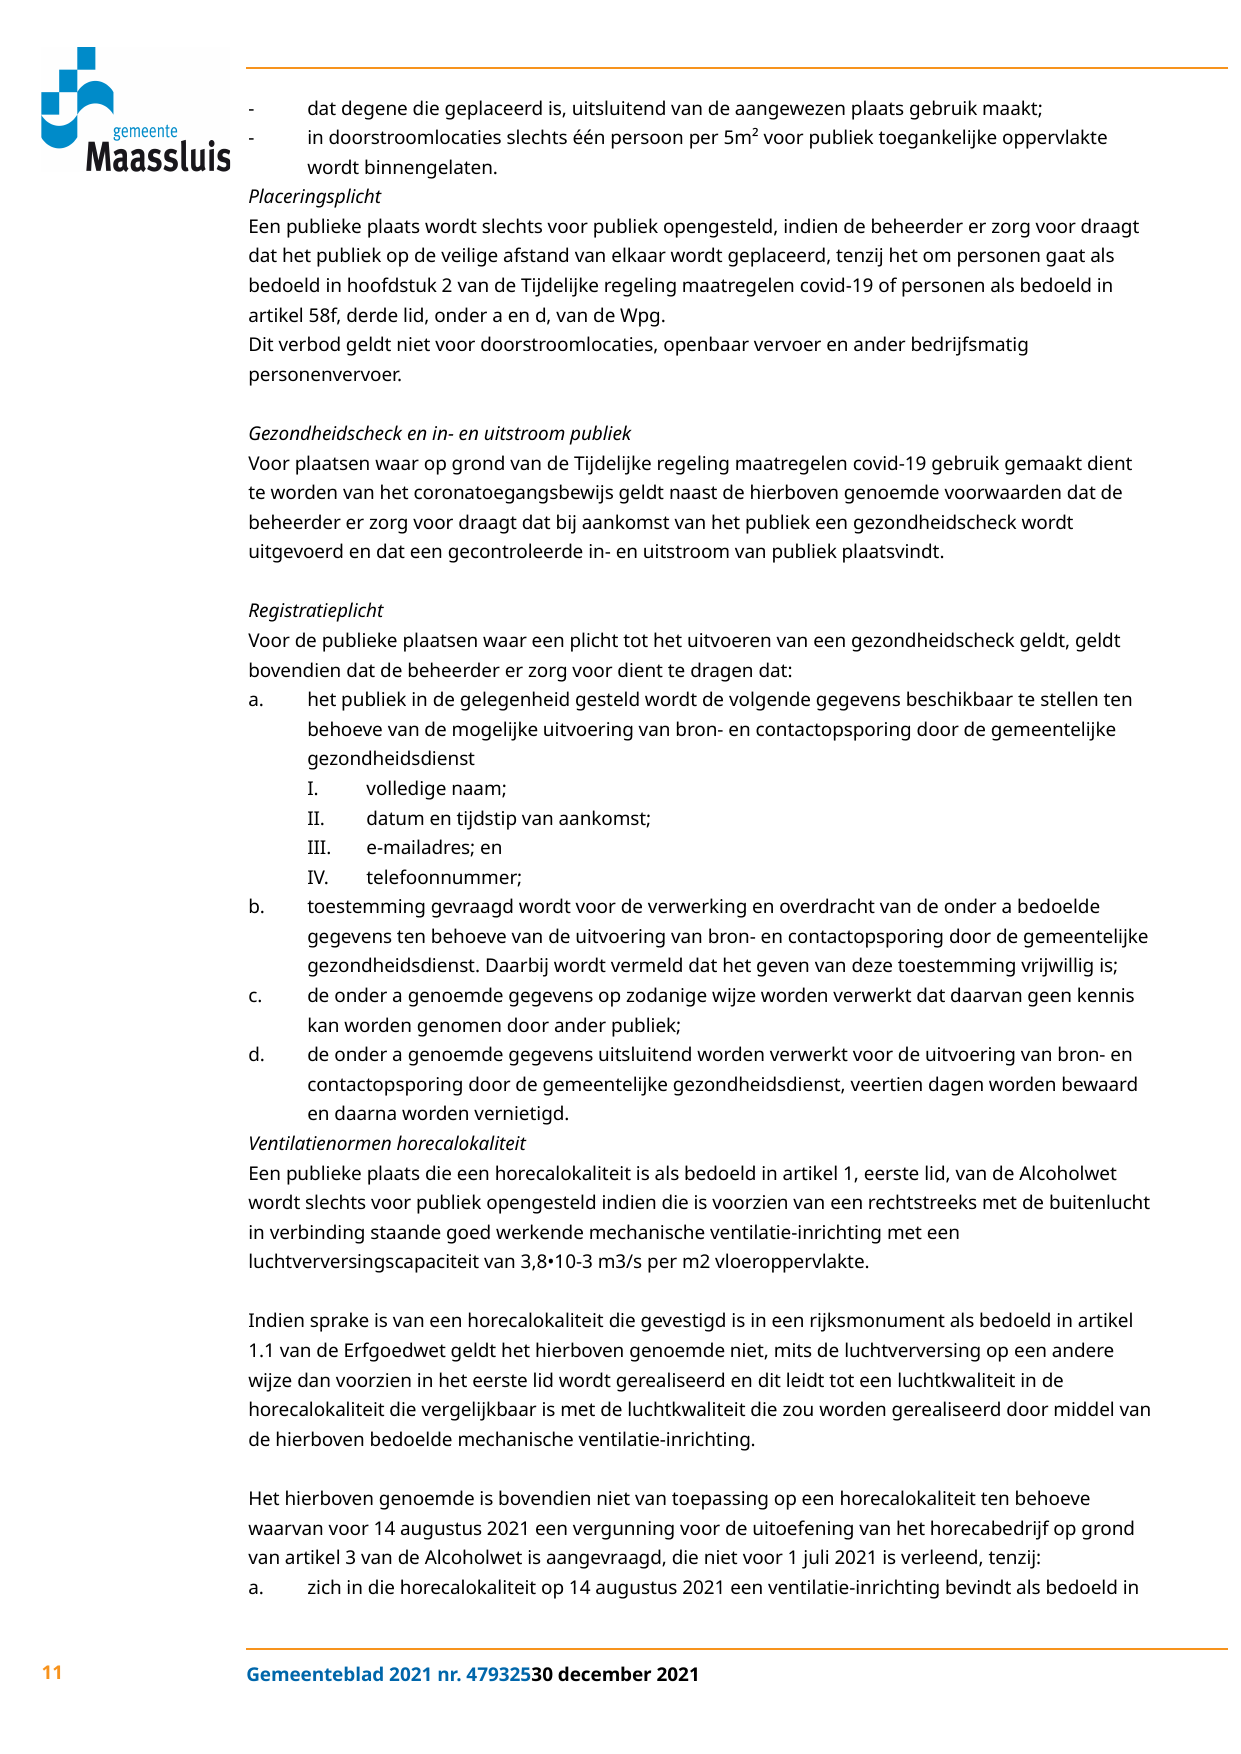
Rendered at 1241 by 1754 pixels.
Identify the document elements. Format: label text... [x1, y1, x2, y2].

text Voor de publieke plaatsen waar een plicht tot het uitvoeren van een gezondheidscheck geldt, geldt bovendien dat de beheerder er zorg voor dient te dragen dat: [248, 627, 1152, 683]
list het publiek in de gelegenheid gesteld wordt de volgende gegevens beschikbaar te stellen ten behoeve van de mogelijke uitvoering van bron- en contactopsporing door de gemeentelijke gezondheidsdienst [248, 686, 1152, 771]
list zich in die horecalokaliteit op 14 augustus 2021 een ventilatie-inrichting bevindt als bedoeld in [248, 1574, 1152, 1600]
list de onder a genoemde gegevens uitsluitend worden verwerkt voor de uitvoering van bron- en contactopsporing door de gemeentelijke gezondheidsdienst, veertien dagen worden bewaard en daarna worden vernietigd. [248, 1041, 1152, 1126]
text Dit verbod geldt niet voor doorstroomlocaties, openbaar vervoer en ander bedrijfsmatig personenvervoer. [248, 331, 1152, 387]
picture [41, 47, 231, 172]
list volledige naam; [307, 775, 1152, 801]
list in doorstroomlocaties slechts één persoon per 5m² voor publiek toegankelijke oppervlakte wordt binnengelaten. [248, 124, 1152, 180]
picture [41, 47, 77, 92]
list telefoonnummer; [307, 864, 1152, 890]
list toestemming gevraagd wordt voor de verwerking en overdracht van de onder a bedoelde gegevens ten behoeve van de uitvoering van bron- en contactopsporing door de gemeentelijke gezondheidsdienst. Daarbij wordt vermeld dat het geven van deze toestemming vrijwillig is; [248, 893, 1152, 978]
text Ventilatienormen horecalokaliteit [248, 1130, 1152, 1156]
list e-mailadres; en [307, 834, 1152, 860]
text Een publieke plaats wordt slechts voor publiek opengesteld, indien de beheerder er zorg voor draagt dat het publiek op de veilige afstand van elkaar wordt geplaceerd, tenzij het om personen gaat als bedoeld in hoofdstuk 2 van de Tijdelijke regeling maatregelen covid-19 of personen als bedoeld in artikel 58f, derde lid, onder a en d, van de Wpg. [248, 213, 1152, 328]
text Voor plaatsen waar op grond van de Tijdelijke regeling maatregelen covid-19 gebruik gemaakt dient te worden van het coronatoegangsbewijs geldt naast de hierboven genoemde voorwaarden dat de beheerder er zorg voor draagt dat bij aankomst van het publiek een gezondheidscheck wordt uitgevoerd en dat een gecontroleerde in- en uitstroom van publiek plaatsvindt. [248, 450, 1152, 564]
list datum en tijdstip van aankomst; [307, 805, 1152, 831]
list dat degene die geplaceerd is, uitsluitend van de aangewezen plaats gebruik maakt; [248, 95, 1152, 121]
text Gezondheidscheck en in- en uitstroom publiek [248, 420, 1152, 446]
text Registratieplicht [248, 598, 1152, 623]
text Placeringsplicht [248, 183, 1152, 209]
text Een publieke plaats die een horecalokaliteit is als bedoeld in artikel 1, eerste lid, van de Alcoholwet wordt slechts voor publiek opengesteld indien die is voorzien van een rechtstreeks met de buitenlucht in verbinding staande goed werkende mechanische ventilatie-inrichting met een luchtverversingscapaciteit van 3,8•10-3 m3/s per m2 vloeroppervlakte. [248, 1160, 1152, 1274]
text Indien sprake is van een horecalokaliteit die gevestigd is in een rijksmonument als bedoeld in artikel 1.1 van de Erfgoedwet geldt het hierboven genoemde niet, mits de luchtverversing op een andere wijze dan voorzien in het eerste lid wordt gerealiseerd en dit leidt tot een luchtkwaliteit in de horecalokaliteit die vergelijkbaar is met de luchtkwaliteit die zou worden gerealiseerd door middel van de hierboven bedoelde mechanische ventilatie-inrichting. [248, 1308, 1152, 1452]
list de onder a genoemde gegevens op zodanige wijze worden verwerkt dat daarvan geen kennis kan worden genomen door ander publiek; [248, 982, 1152, 1038]
text Het hierboven genoemde is bovendien niet van toepassing op een horecalokaliteit ten behoeve waarvan voor 14 augustus 2021 een vergunning voor de uitoefening van het horecabedrijf op grond van artikel 3 van de Alcoholwet is aangevraagd, die niet voor 1 juli 2021 is verleend, tenzij: [248, 1485, 1152, 1570]
